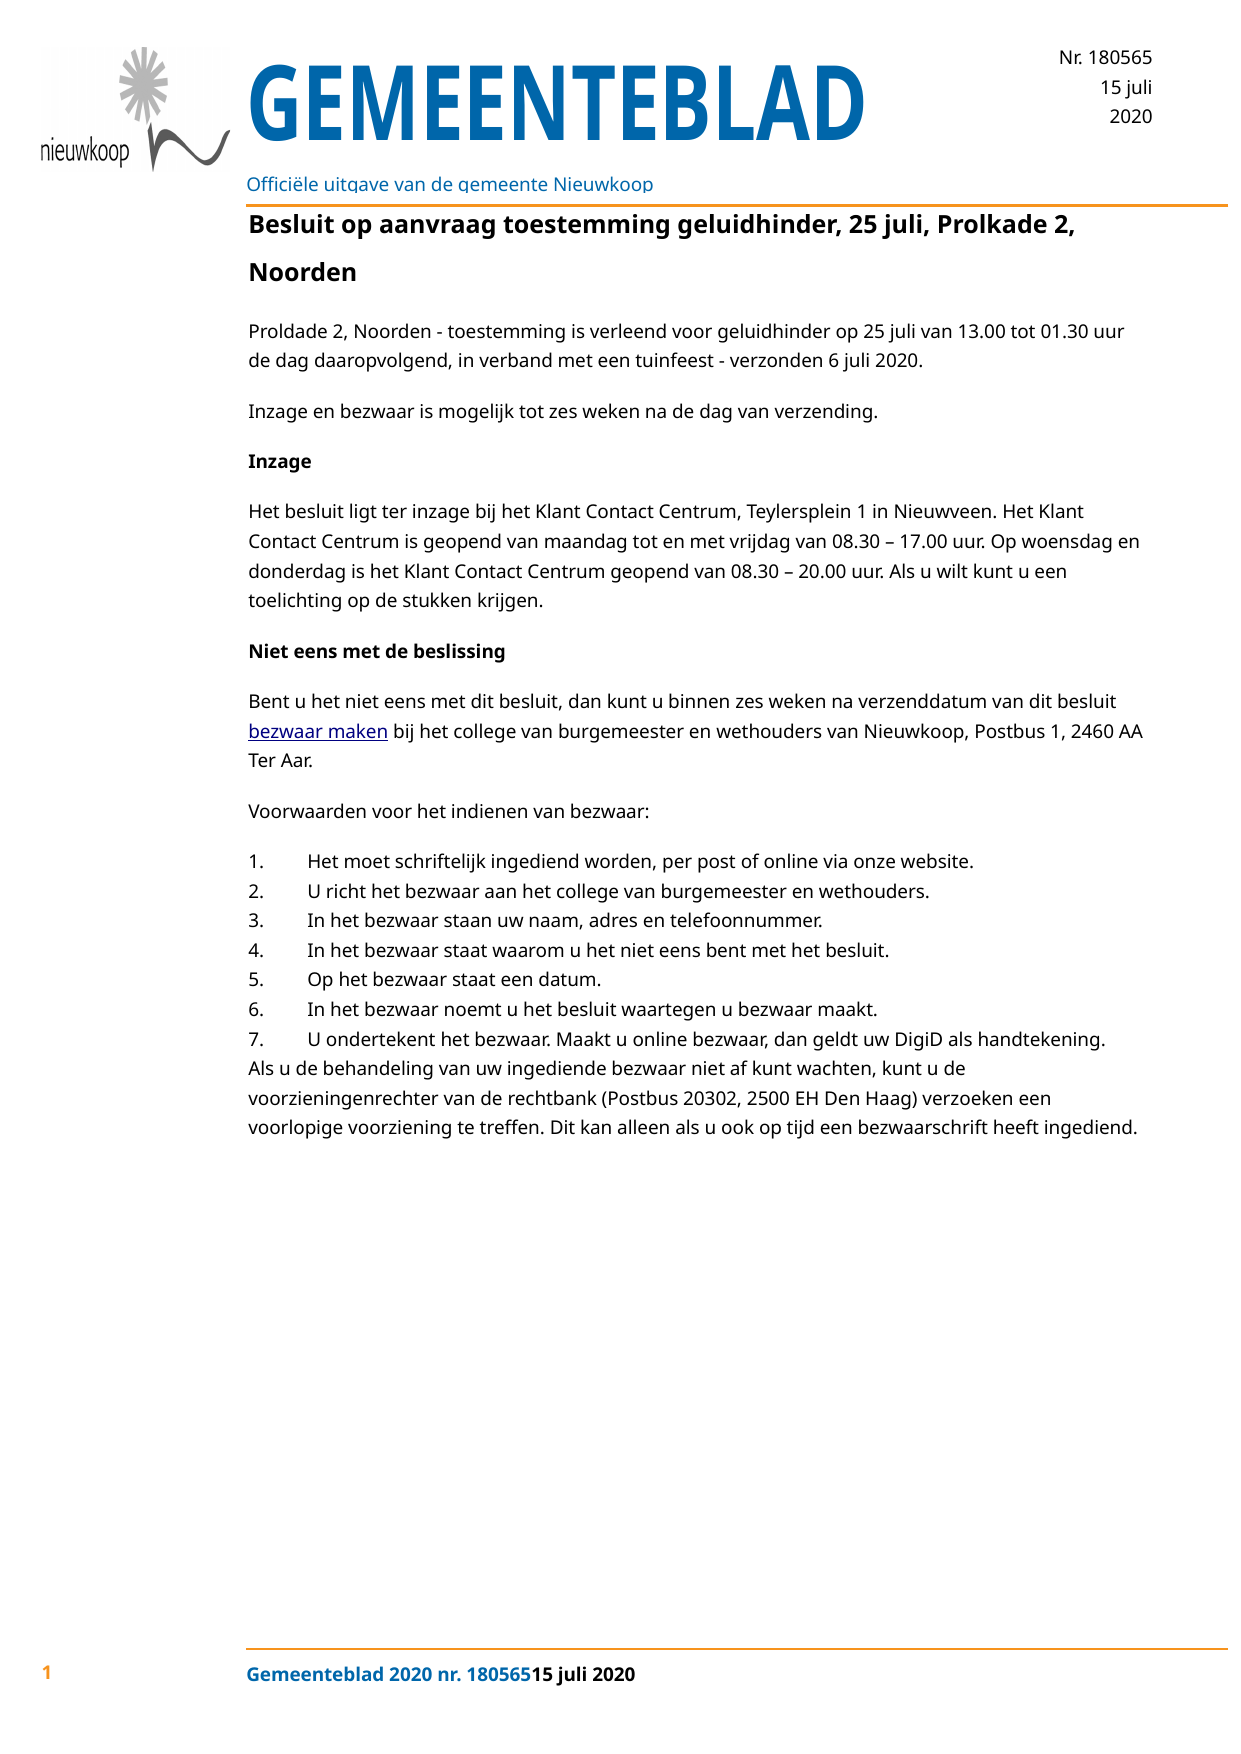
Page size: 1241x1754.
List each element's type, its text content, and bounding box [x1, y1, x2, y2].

text Besluit op aanvraag toestemming geluidhinder, 25 juli, Prolkade 2, Noorden [248, 207, 1152, 288]
text Bent u het niet eens met dit besluit, dan kunt u binnen zes weken na verzenddatum van dit besluit bezwaar maken bij het college van burgemeester en wethouders van Nieuwkoop, Postbus 1, 2460 AA Ter Aar. [248, 688, 1152, 773]
list In het bezwaar staan uw naam, adres en telefoonnummer. [248, 907, 1152, 933]
list In het bezwaar staat waarom u het niet eens bent met het besluit. [248, 937, 1152, 963]
text Proldade 2, Noorden - toestemming is verleend voor geluidhinder op 25 juli van 13.00 tot 01.30 uur de dag daaropvolgend, in verband met een tuinfeest - verzonden 6 juli 2020. [248, 318, 1152, 373]
text Het besluit ligt ter inzage bij het Klant Contact Centrum, Teylersplein 1 in Nieuwveen. Het Klant Contact Centrum is geopend van maandag tot en met vrijdag van 08.30 – 17.00 uur. Op woensdag en donderdag is het Klant Contact Centrum geopend van 08.30 – 20.00 uur. Als u wilt kunt u een toelichting op de stukken krijgen. [248, 499, 1152, 613]
text Inzage [248, 448, 1152, 474]
list U richt het bezwaar aan het college van burgemeester en wethouders. [248, 878, 1152, 904]
text Als u de behandeling van uw ingediende bezwaar niet af kunt wachten, kunt u de voorzieningenrechter van de rechtbank (Postbus 20302, 2500 EH Den Haag) verzoeken een voorlopige voorziening te treffen. Dit kan alleen als u ook op tijd een bezwaarschrift heeft ingediend. [248, 1055, 1152, 1140]
list Op het bezwaar staat een datum. [248, 967, 1152, 992]
list Het moet schriftelijk ingediend worden, per post of online via onze website. [248, 848, 1152, 874]
list U ondertekent het bezwaar. Maakt u online bezwaar, dan geldt uw DigiD als handtekening. [248, 1026, 1152, 1052]
text Niet eens met de beslissing [248, 638, 1152, 664]
text Inzage en bezwaar is mogelijk tot zes weken na de dag van verzending. [248, 398, 1152, 424]
list In het bezwaar noemt u het besluit waartegen u bezwaar maakt. [248, 996, 1152, 1022]
picture [41, 47, 231, 172]
text Voorwaarden voor het indienen van bezwaar: [248, 798, 1152, 824]
